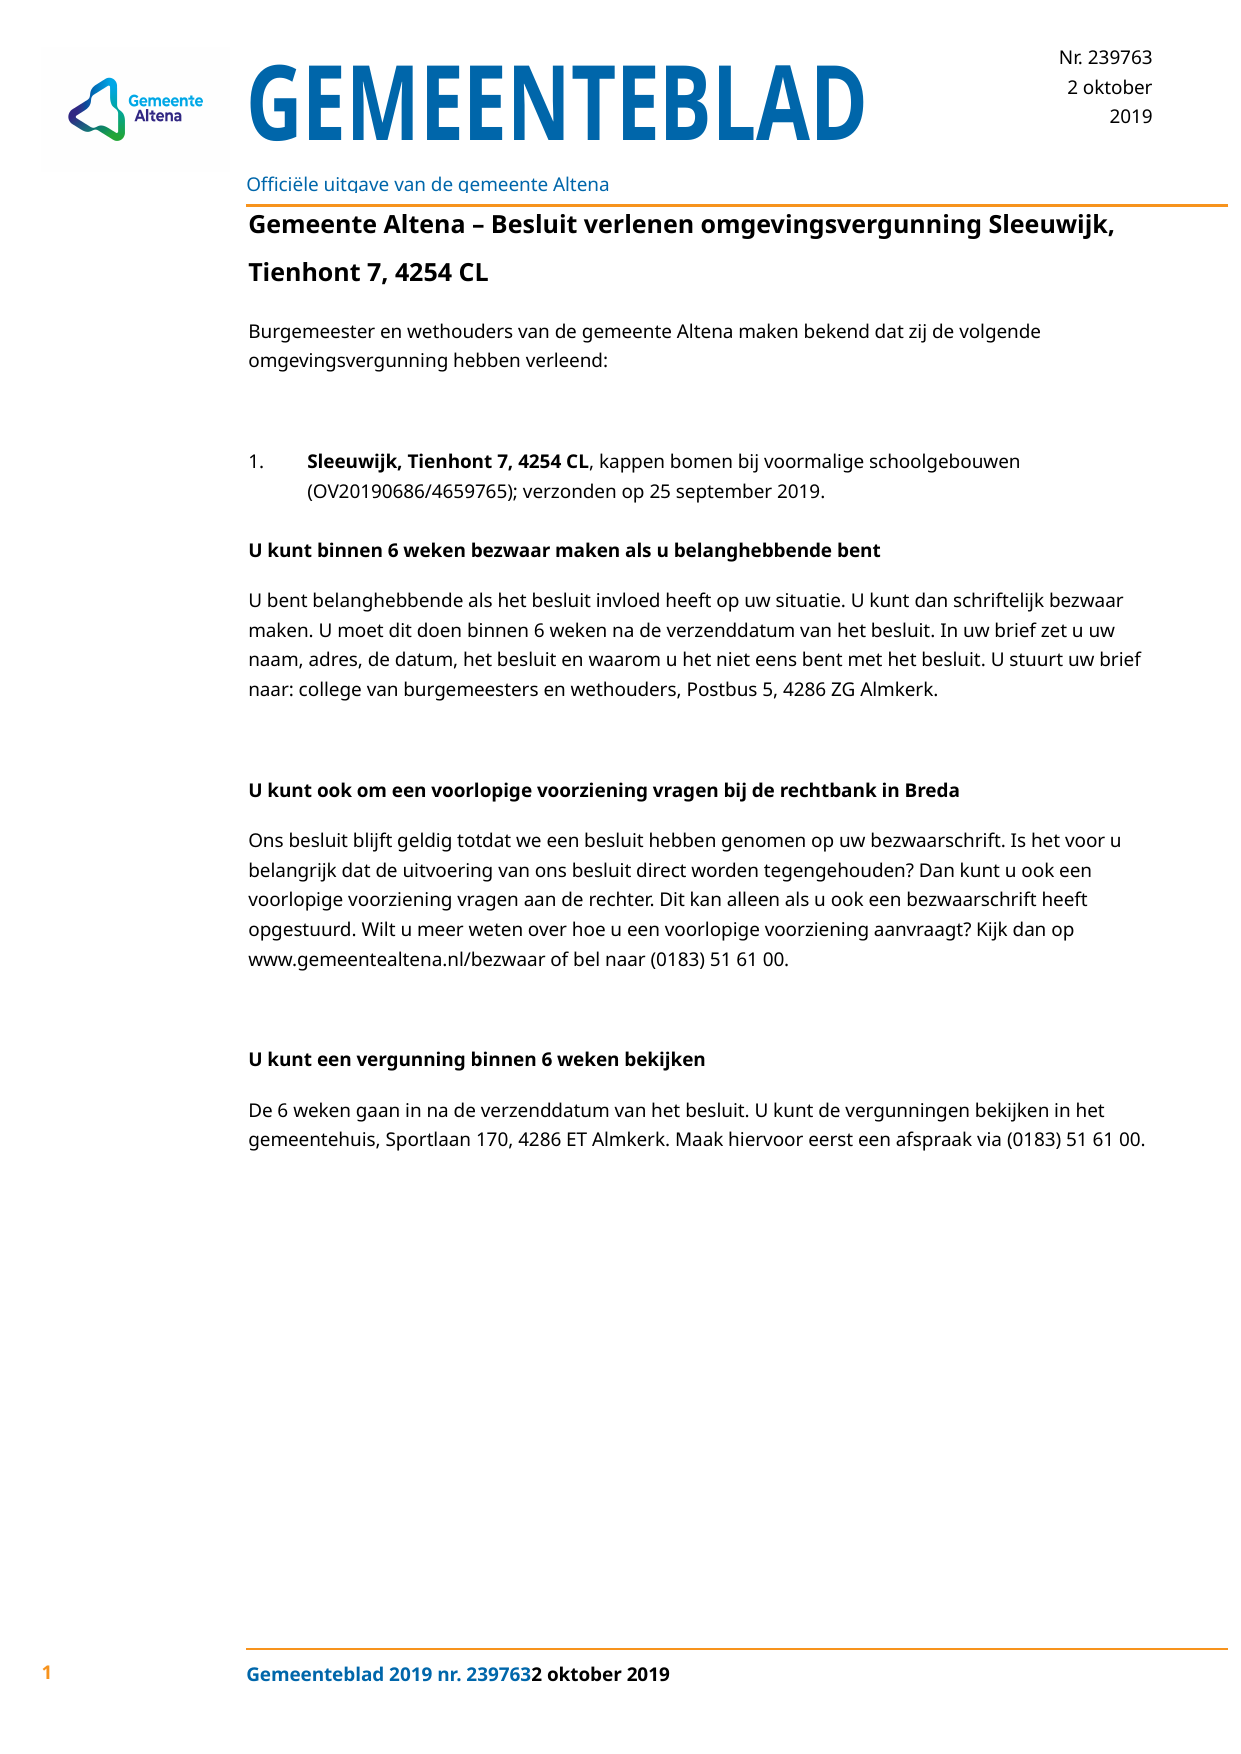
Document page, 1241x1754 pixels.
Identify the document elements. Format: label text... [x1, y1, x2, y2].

text U kunt ook om een voorlopige voorziening vragen bij de rechtbank in Breda [248, 777, 1152, 803]
text Burgemeester en wethouders van de gemeente Altena maken bekend dat zij de volgende omgevingsvergunning hebben verleend: [248, 318, 1152, 373]
text Gemeente Altena – Besluit verlenen omgevingsvergunning Sleeuwijk, Tienhont 7, 4254 CL [248, 207, 1152, 288]
picture [41, 47, 231, 172]
list Sleeuwijk, Tienhont 7, 4254 CL, kappen bomen bij voormalige schoolgebouwen (OV20190686/4659765); verzonden op 25 september 2019. [248, 448, 1152, 504]
text Ons besluit blijft geldig totdat we een besluit hebben genomen op uw bezwaarschrift. Is het voor u belangrijk dat de uitvoering van ons besluit direct worden tegengehouden? Dan kunt u ook een voorlopige voorziening vragen aan de rechter. Dit kan alleen als u ook een bezwaarschrift heeft opgestuurd. Wilt u meer weten over hoe u een voorlopige voorziening aanvraagt? Kijk dan op www.gemeentealtena.nl/bezwaar of bel naar (0183) 51 61 00. [248, 827, 1152, 972]
text U kunt een vergunning binnen 6 weken bekijken [248, 1047, 1152, 1072]
text U bent belanghebbende als het besluit invloed heeft op uw situatie. U kunt dan schriftelijk bezwaar maken. U moet dit doen binnen 6 weken na de verzenddatum van het besluit. In uw brief zet u uw naam, adres, de datum, het besluit en waarom u het niet eens bent met het besluit. U stuurt uw brief naar: college van burgemeesters en wethouders, Postbus 5, 4286 ZG Almkerk. [248, 587, 1152, 702]
text De 6 weken gaan in na de verzenddatum van het besluit. U kunt de vergunningen bekijken in het gemeentehuis, Sportlaan 170, 4286 ET Almkerk. Maak hiervoor eerst een afspraak via (0183) 51 61 00. [248, 1097, 1152, 1152]
text U kunt binnen 6 weken bezwaar maken als u belanghebbende bent [248, 537, 1152, 563]
